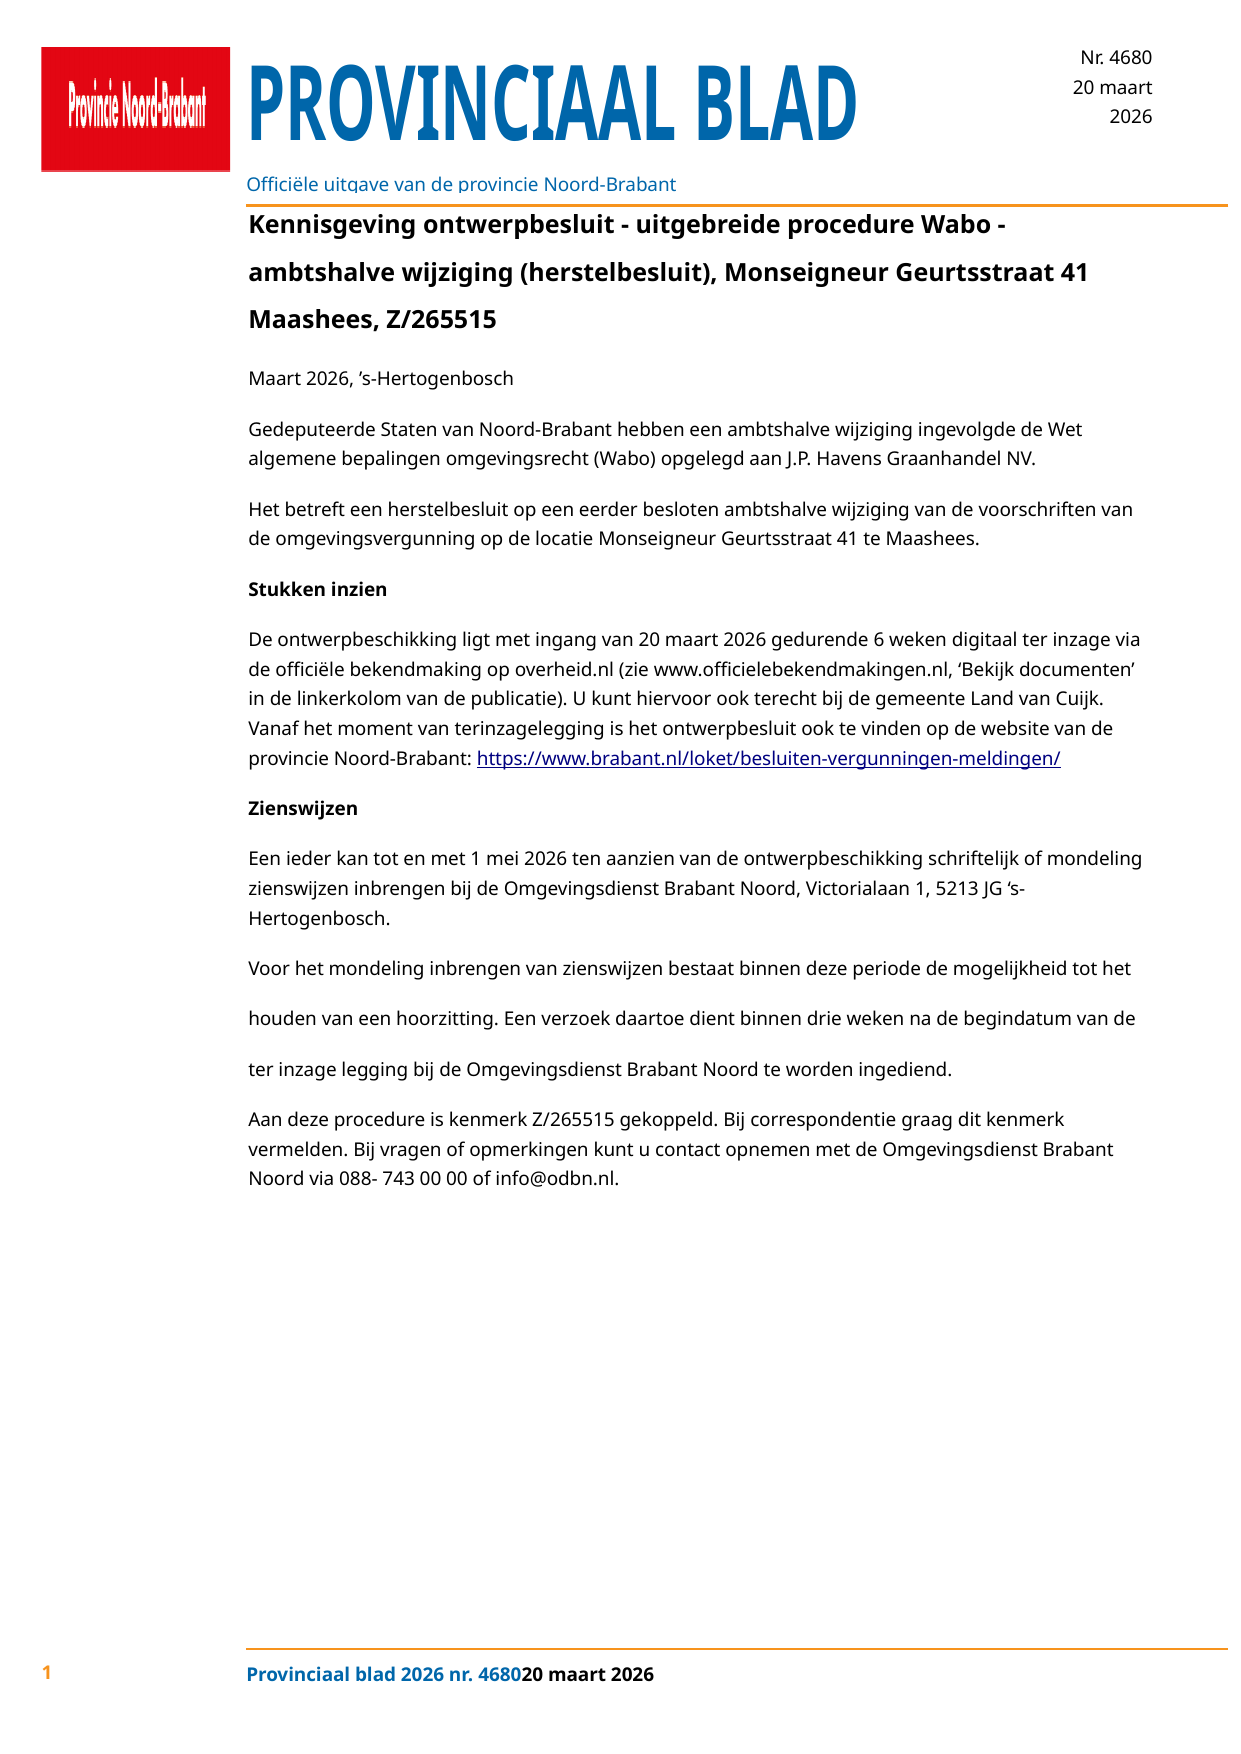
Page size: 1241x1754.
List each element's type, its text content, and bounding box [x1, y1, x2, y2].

text ter inzage legging bij de Omgevingsdienst Brabant Noord te worden ingediend. [248, 1056, 1152, 1082]
text Kennisgeving ontwerpbesluit - uitgebreide procedure Wabo - ambtshalve wijziging (herstelbesluit), Monseigneur Geurtsstraat 41 Maashees, Z/265515 [248, 207, 1152, 336]
text houden van een hoorzitting. Een verzoek daartoe dient binnen drie weken na de begindatum van de [248, 1006, 1152, 1031]
text Stukken inzien [248, 576, 1152, 602]
text Voor het mondeling inbrengen van zienswijzen bestaat binnen deze periode de mogelijkheid tot het [248, 955, 1152, 981]
text Een ieder kan tot en met 1 mei 2026 ten aanzien van de ontwerpbeschikking schriftelijk of mondeling zienswijzen inbrengen bij de Omgevingsdienst Brabant Noord, Victorialaan 1, 5213 JG ‘s-Hertogenbosch. [248, 846, 1152, 930]
text Het betreft een herstelbesluit op een eerder besloten ambtshalve wijziging van de voorschriften van de omgevingsvergunning op de locatie Monseigneur Geurtsstraat 41 te Maashees. [248, 496, 1152, 551]
text De ontwerpbeschikking ligt met ingang van 20 maart 2026 gedurende 6 weken digitaal ter inzage via de officiële bekendmaking op overheid.nl (zie www.officielebekendmakingen.nl, ‘Bekijk documenten’ in de linkerkolom van de publicatie). U kunt hiervoor ook terecht bij de gemeente Land van Cuijk. Vanaf het moment van terinzagelegging is het ontwerpbesluit ook te vinden op de website van de provincie Noord-Brabant: https://www.brabant.nl/loket/besluiten-vergunningen-meldingen/ [248, 626, 1152, 770]
text Aan deze procedure is kenmerk Z/265515 gekoppeld. Bij correspondentie graag dit kenmerk vermelden. Bij vragen of opmerkingen kunt u contact opnemen met de Omgevingsdienst Brabant Noord via 088- 743 00 00 of info@odbn.nl. [248, 1106, 1152, 1191]
picture [41, 47, 231, 172]
text Maart 2026, ’s-Hertogenbosch [248, 366, 1152, 391]
text Gedeputeerde Staten van Noord-Brabant hebben een ambtshalve wijziging ingevolgde de Wet algemene bepalingen omgevingsrecht (Wabo) opgelegd aan J.P. Havens Graanhandel NV. [248, 416, 1152, 471]
text Zienswijzen [248, 795, 1152, 821]
